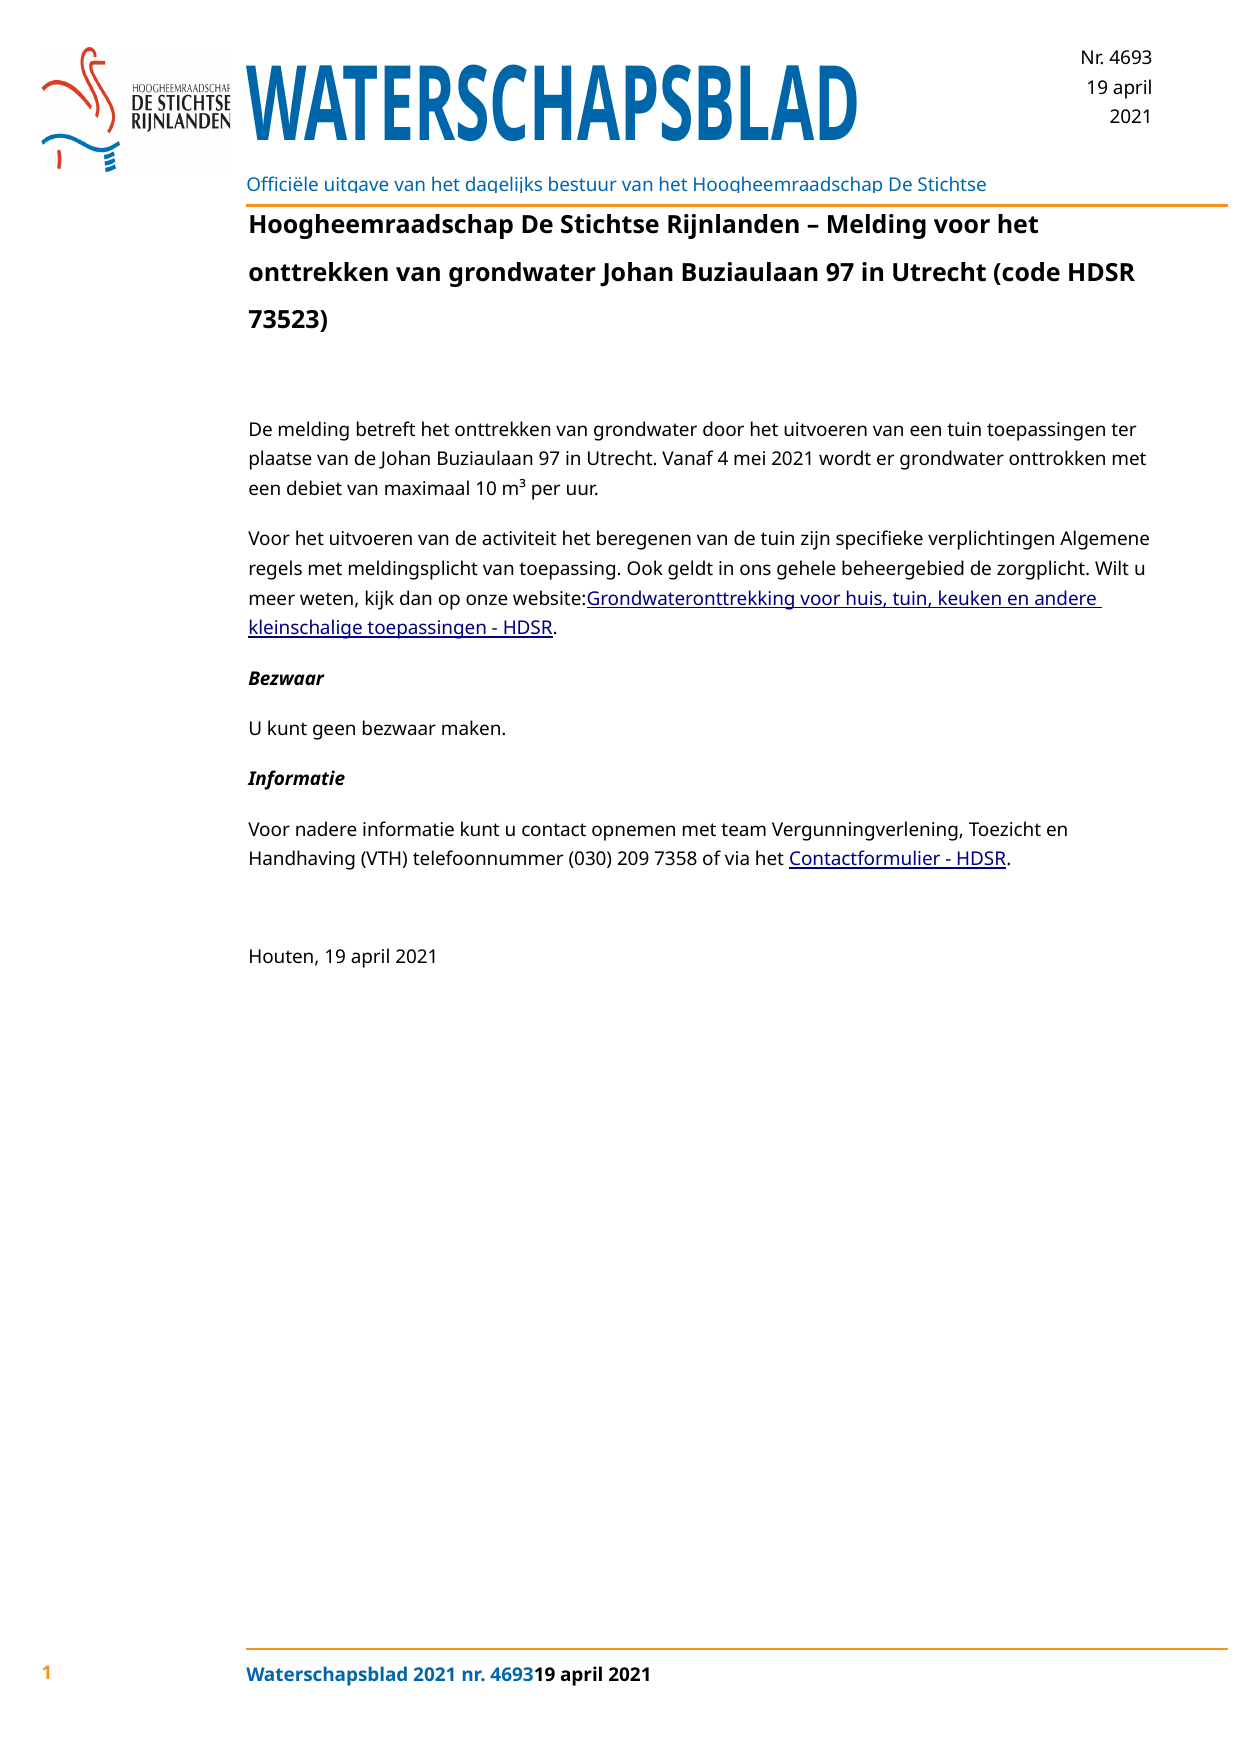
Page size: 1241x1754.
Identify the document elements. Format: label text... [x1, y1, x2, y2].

text Voor het uitvoeren van de activiteit het beregenen van de tuin zijn specifieke verplichtingen Algemene regels met meldingsplicht van toepassing. Ook geldt in ons gehele beheergebied de zorgplicht. Wilt u meer weten, kijk dan op onze website:Grondwateronttrekking voor huis, tuin, keuken en andere kleinschalige toepassingen - HDSR. [248, 526, 1152, 640]
text De melding betreft het onttrekken van grondwater door het uitvoeren van een tuin toepassingen ter plaatse van de Johan Buziaulaan 97 in Utrecht. Vanaf 4 mei 2021 wordt er grondwater onttrokken met een debiet van maximaal 10 m³ per uur. [248, 416, 1152, 501]
text U kunt geen bezwaar maken. [248, 715, 1152, 741]
text Hoogheemraadschap De Stichtse Rijnlanden – Melding voor het onttrekken van grondwater Johan Buziaulaan 97 in Utrecht (code HDSR 73523) [248, 207, 1152, 336]
picture [41, 47, 231, 172]
text Houten, 19 april 2021 [248, 944, 1152, 969]
text Informatie [248, 766, 1152, 791]
text Bezwaar [248, 665, 1152, 690]
text Voor nadere informatie kunt u contact opnemen met team Vergunningverlening, Toezicht en Handhaving (VTH) telefoonnummer (030) 209 7358 of via het Contactformulier - HDSR. [248, 816, 1152, 871]
